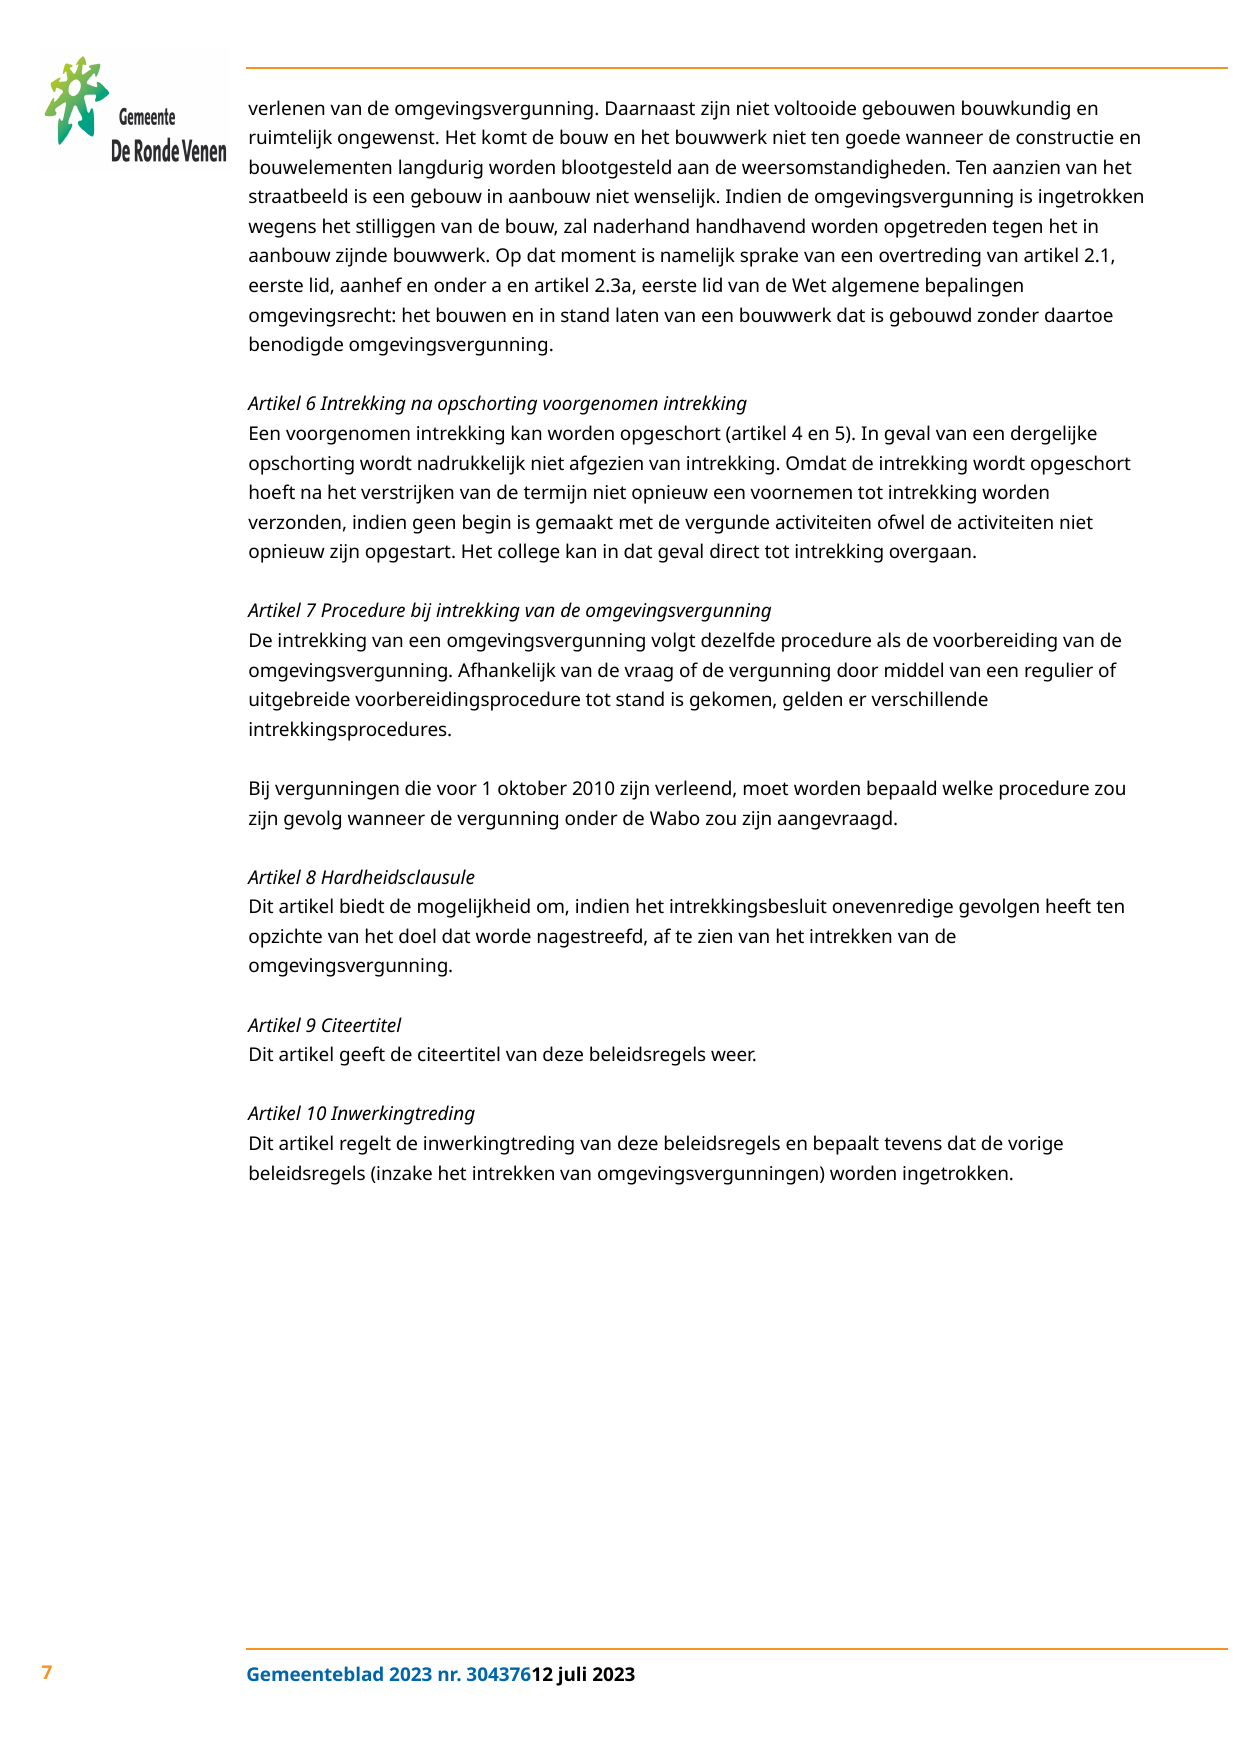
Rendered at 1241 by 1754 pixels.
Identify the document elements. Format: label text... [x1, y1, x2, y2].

text Artikel 10 Inwerkingtreding [248, 1101, 1152, 1126]
text verlenen van de omgevingsvergunning. Daarnaast zijn niet voltooide gebouwen bouwkundig en ruimtelijk ongewenst. Het komt de bouw en het bouwwerk niet ten goede wanneer de constructie en bouwelementen langdurig worden blootgesteld aan de weersomstandigheden. Ten aanzien van het straatbeeld is een gebouw in aanbouw niet wenselijk. Indien de omgevingsvergunning is ingetrokken wegens het stilliggen van de bouw, zal naderhand handhavend worden opgetreden tegen het in aanbouw zijnde bouwwerk. Op dat moment is namelijk sprake van een overtreding van artikel 2.1, eerste lid, aanhef en onder a en artikel 2.3a, eerste lid van de Wet algemene bepalingen omgevingsrecht: het bouwen en in stand laten van een bouwwerk dat is gebouwd zonder daartoe benodigde omgevingsvergunning. [248, 95, 1152, 357]
text Dit artikel biedt de mogelijkheid om, indien het intrekkingsbesluit onevenredige gevolgen heeft ten opzichte van het doel dat worde nagestreefd, af te zien van het intrekken van de omgevingsvergunning. [248, 893, 1152, 978]
text Een voorgenomen intrekking kan worden opgeschort (artikel 4 en 5). In geval van een dergelijke opschorting wordt nadrukkelijk niet afgezien van intrekking. Omdat de intrekking wordt opgeschort hoeft na het verstrijken van de termijn niet opnieuw een voornemen tot intrekking worden verzonden, indien geen begin is gemaakt met de vergunde activiteiten ofwel de activiteiten niet opnieuw zijn opgestart. Het college kan in dat geval direct tot intrekking overgaan. [248, 420, 1152, 564]
text Dit artikel geeft de citeertitel van deze beleidsregels weer. [248, 1041, 1152, 1067]
text Artikel 6 Intrekking na opschorting voorgenomen intrekking [248, 391, 1152, 416]
text Bij vergunningen die voor 1 oktober 2010 zijn verleend, moet worden bepaald welke procedure zou zijn gevolg wanneer de vergunning onder de Wabo zou zijn aangevraagd. [248, 775, 1152, 831]
text Artikel 7 Procedure bij intrekking van de omgevingsvergunning [248, 598, 1152, 623]
text De intrekking van een omgevingsvergunning volgt dezelfde procedure als de voorbereiding van de omgevingsvergunning. Afhankelijk van de vraag of de vergunning door middel van een regulier of uitgebreide voorbereidingsprocedure tot stand is gekomen, gelden er verschillende intrekkingsprocedures. [248, 627, 1152, 742]
picture [41, 47, 231, 172]
text Artikel 9 Citeertitel [248, 1012, 1152, 1038]
text Artikel 8 Hardheidsclausule [248, 864, 1152, 890]
text Dit artikel regelt de inwerkingtreding van deze beleidsregels en bepaalt tevens dat de vorige beleidsregels (inzake het intrekken van omgevingsvergunningen) worden ingetrokken. [248, 1130, 1152, 1186]
